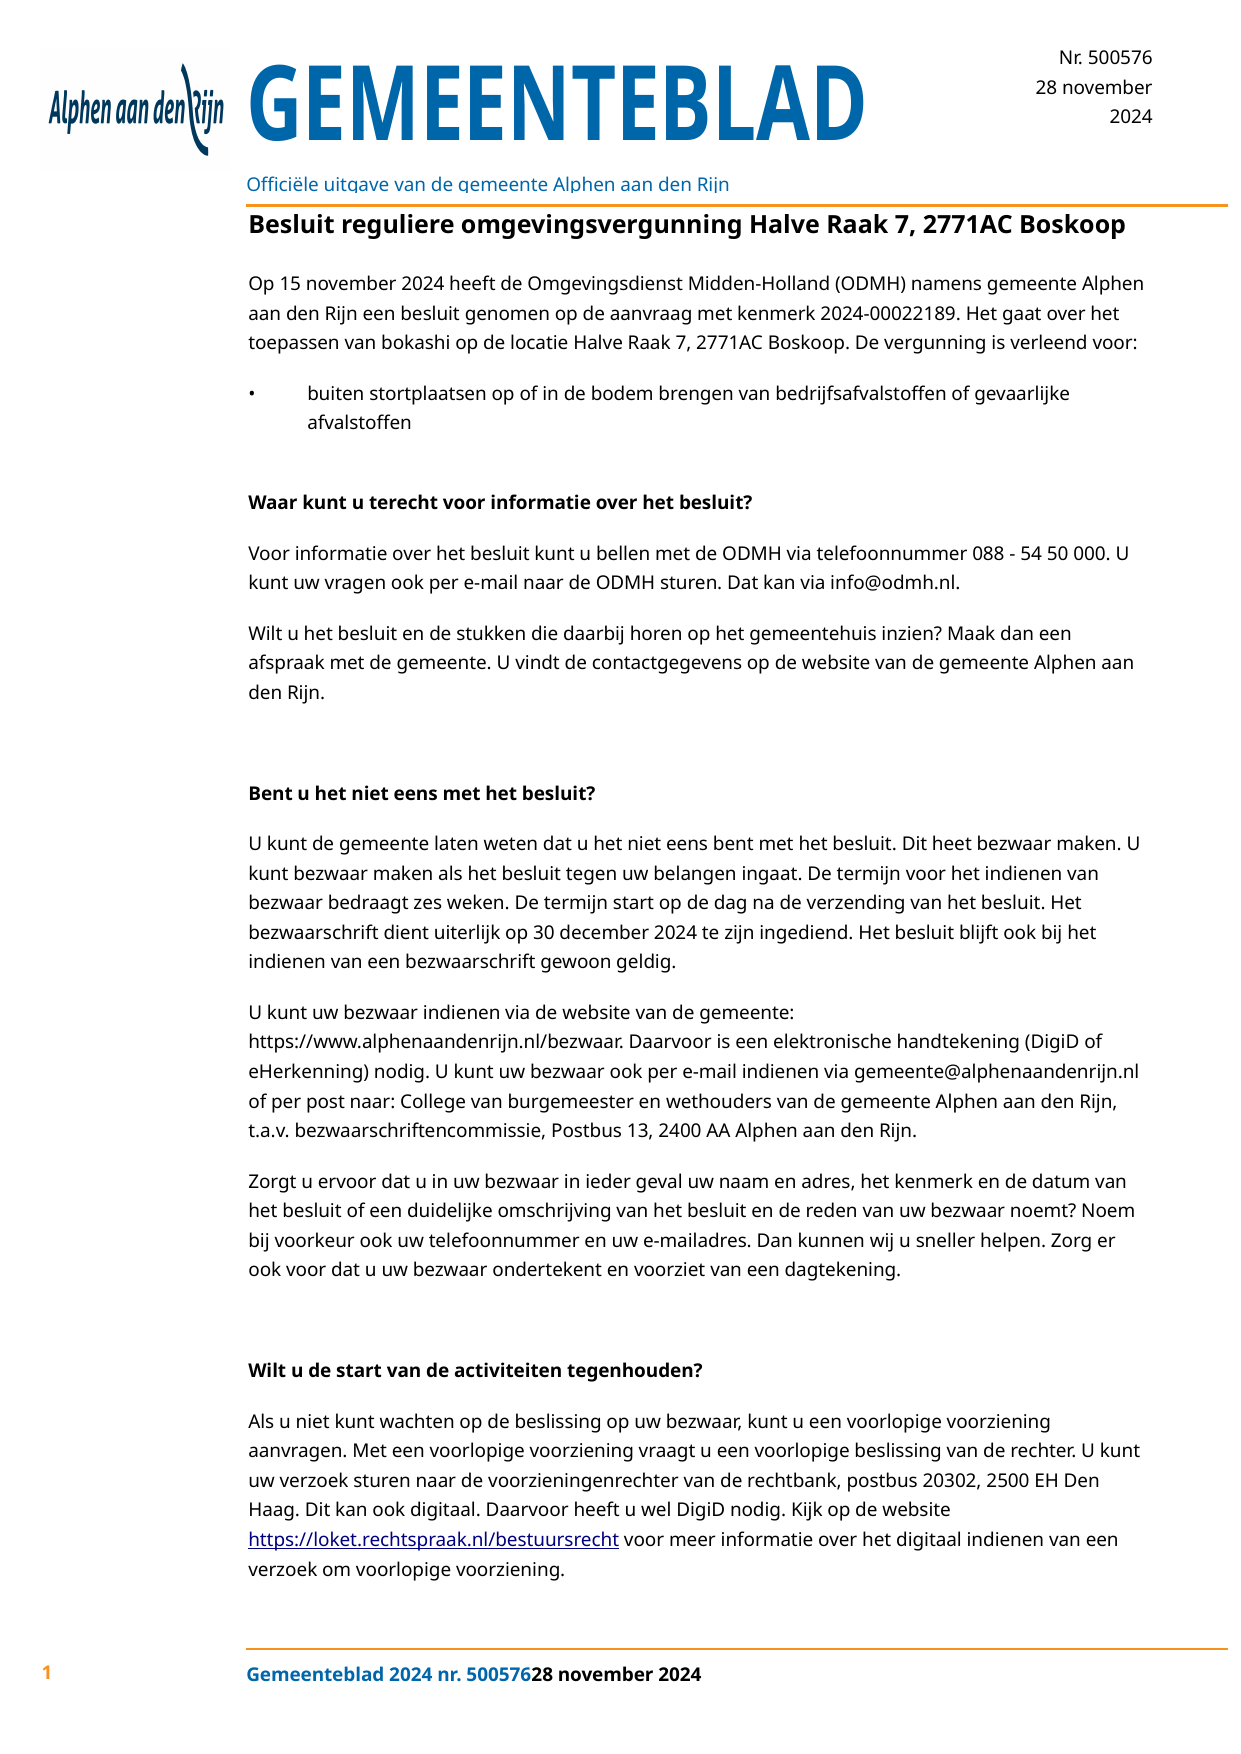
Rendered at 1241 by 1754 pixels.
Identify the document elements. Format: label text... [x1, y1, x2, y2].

text Zorgt u ervoor dat u in uw bezwaar in ieder geval uw naam en adres, het kenmerk en de datum van het besluit of een duidelijke omschrijving van het besluit en de reden van uw bezwaar noemt? Noem bij voorkeur ook uw telefoonnummer en uw e-mailadres. Dan kunnen wij u sneller helpen. Zorg er ook voor dat u uw bezwaar ondertekent en voorziet van een dagtekening. [248, 1168, 1152, 1282]
text Voor informatie over het besluit kunt u bellen met de ODMH via telefoonnummer 088 - 54 50 000. U kunt uw vragen ook per e-mail naar de ODMH sturen. Dat kan via info@odmh.nl. [248, 540, 1152, 595]
text Besluit reguliere omgevingsvergunning Halve Raak 7, 2771AC Boskoop [248, 207, 1152, 241]
text U kunt uw bezwaar indienen via de website van de gemeente: https://www.alphenaandenrijn.nl/bezwaar. Daarvoor is een elektronische handtekening (DigiD of eHerkenning) nodig. U kunt uw bezwaar ook per e-mail indienen via gemeente@alphenaandenrijn.nl of per post naar: College van burgemeester en wethouders van de gemeente Alphen aan den Rijn, t.a.v. bezwaarschriftencommissie, Postbus 13, 2400 AA Alphen aan den Rijn. [248, 999, 1152, 1143]
list buiten stortplaatsen op of in de bodem brengen van bedrijfsafvalstoffen of gevaarlijke afvalstoffen [248, 380, 1152, 435]
text Waar kunt u terecht voor informatie over het besluit? [248, 489, 1152, 515]
text Als u niet kunt wachten op de beslissing op uw bezwaar, kunt u een voorlopige voorziening aanvragen. Met een voorlopige voorziening vraagt u een voorlopige beslissing van de rechter. U kunt uw verzoek sturen naar de voorzieningenrechter van de rechtbank, postbus 20302, 2500 EH Den Haag. Dit kan ook digitaal. Daarvoor heeft u wel DigiD nodig. Kijk op de website https://loket.rechtspraak.nl/bestuursrecht voor meer informatie over het digitaal indienen van een verzoek om voorlopige voorziening. [248, 1408, 1152, 1581]
text Wilt u het besluit en de stukken die daarbij horen op het gemeentehuis inzien? Maak dan een afspraak met de gemeente. U vindt de contactgegevens op de website van de gemeente Alphen aan den Rijn. [248, 620, 1152, 705]
text Wilt u de start van de activiteiten tegenhouden? [248, 1357, 1152, 1383]
text Bent u het niet eens met het besluit? [248, 780, 1152, 806]
text Op 15 november 2024 heeft de Omgevingsdienst Midden-Holland (ODMH) namens gemeente Alphen aan den Rijn een besluit genomen op de aanvraag met kenmerk 2024-00022189. Het gaat over het toepassen van bokashi op de locatie Halve Raak 7, 2771AC Boskoop. De vergunning is verleend voor: [248, 270, 1152, 355]
text U kunt de gemeente laten weten dat u het niet eens bent met het besluit. Dit heet bezwaar maken. U kunt bezwaar maken als het besluit tegen uw belangen ingaat. De termijn voor het indienen van bezwaar bedraagt zes weken. De termijn start op de dag na de verzending van het besluit. Het bezwaarschrift dient uiterlijk op 30 december 2024 te zijn ingediend. Het besluit blijft ook bij het indienen van een bezwaarschrift gewoon geldig. [248, 830, 1152, 974]
picture [41, 47, 231, 172]
